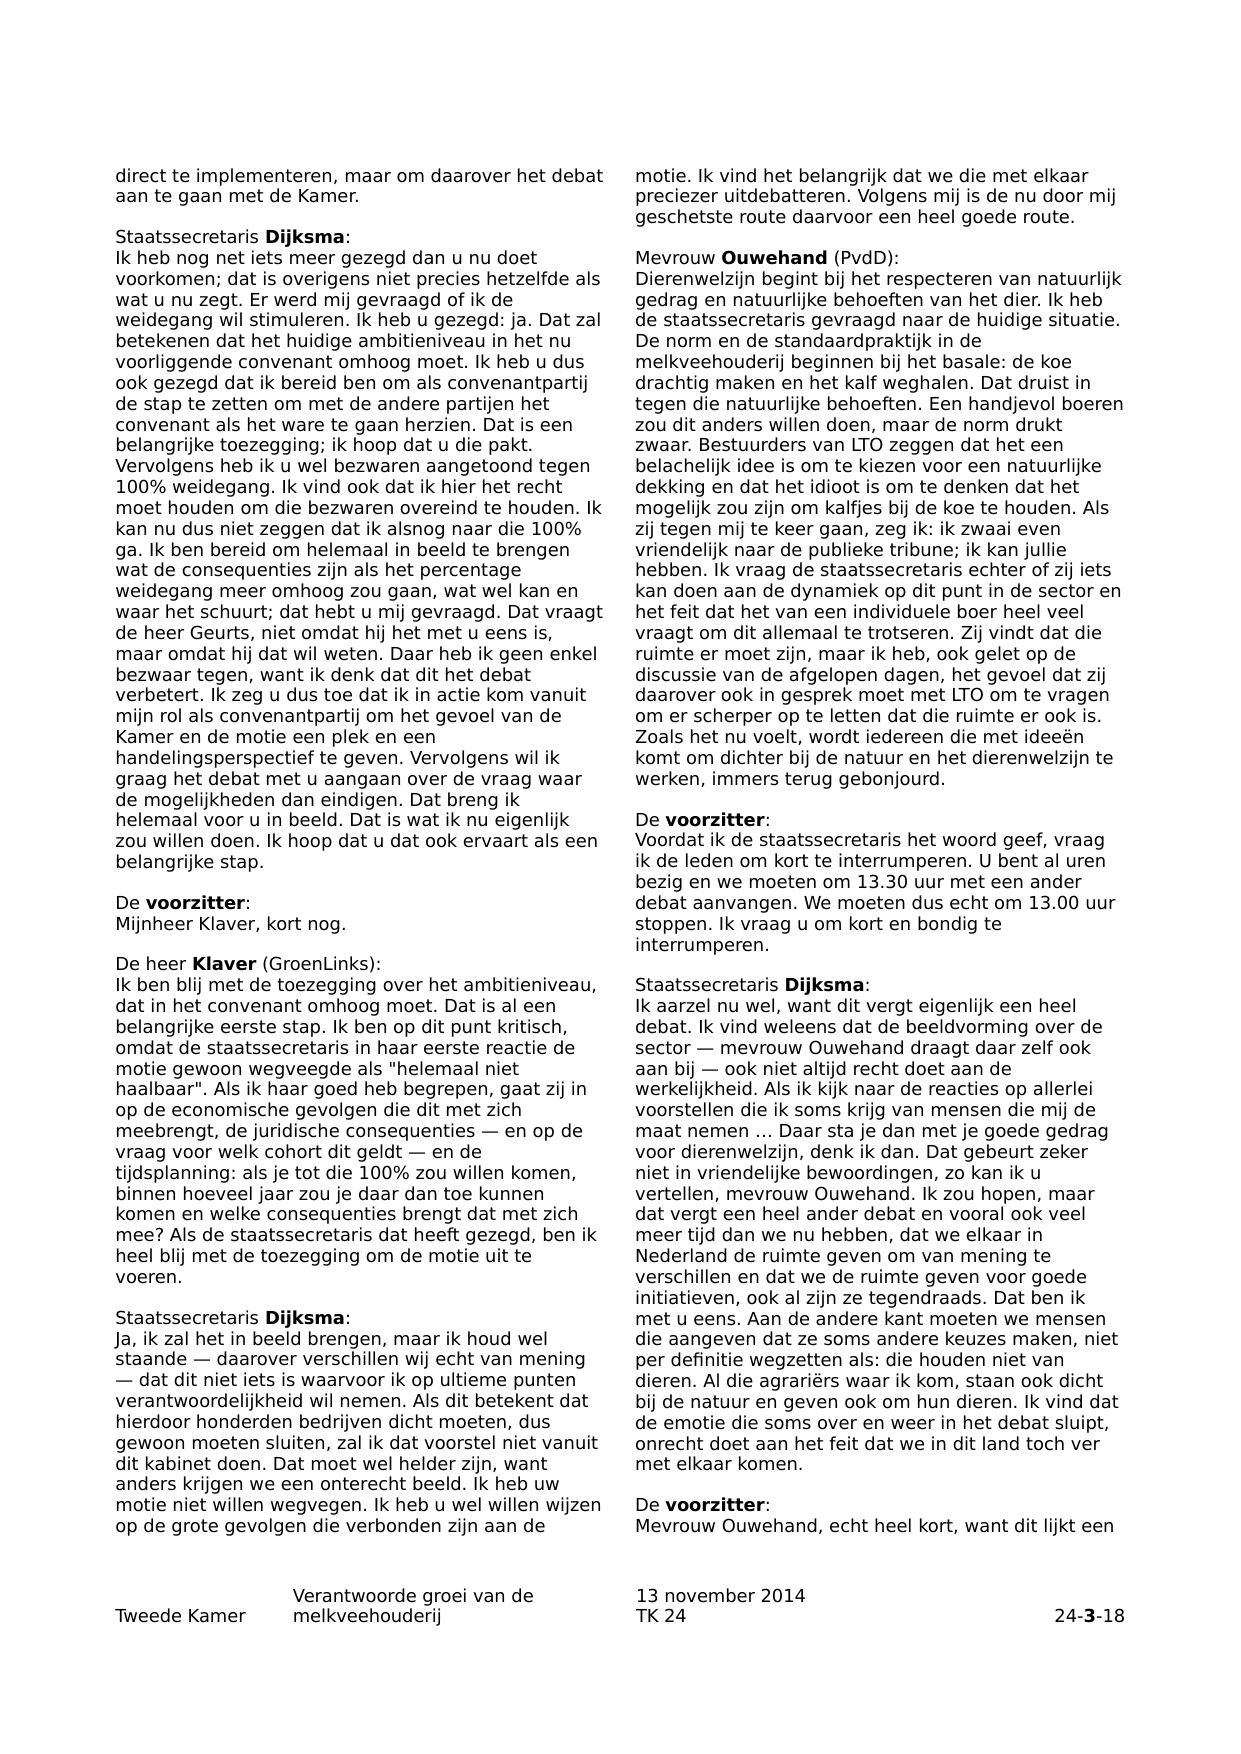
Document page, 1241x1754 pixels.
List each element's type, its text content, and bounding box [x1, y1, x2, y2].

text De voorzitter: [635, 1495, 1125, 1516]
text motie. Ik vind het belangrijk dat we die met elkaar preciezer uitdebatteren. Volgens mij is de nu door mij geschetste route daarvoor een heel goede route. [635, 165, 1125, 228]
text Mijnheer Klaver, kort nog. [115, 913, 605, 934]
text Ik ben blij met de toezegging over het ambitieniveau, dat in het convenant omhoog moet. Dat is al een belangrijke eerste stap. Ik ben op dit punt kritisch, omdat de staatssecretaris in haar eerste reactie de motie gewoon wegveegde als "helemaal niet haalbaar". Als ik haar goed heb begrepen, gaat zij in op de economische gevolgen die dit met zich meebrengt, de juridische consequenties — en op de vraag voor welk cohort dit geldt — en de tijdsplanning: als je tot die 100% zou willen komen, binnen hoeveel jaar zou je daar dan toe kunnen komen en welke consequenties brengt dat met zich mee? Als de staatssecretaris dat heeft gezegd, ben ik heel blij met de toezegging om de motie uit te voeren. [115, 975, 605, 1287]
text direct te implementeren, maar om daarover het debat aan te gaan met de Kamer. [115, 165, 605, 207]
text Ja, ik zal het in beeld brengen, maar ik houd wel staande — daarover verschillen wij echt van mening — dat dit niet iets is waarvoor ik op ultieme punten verantwoordelijkheid wil nemen. Als dit betekent dat hierdoor honderden bedrijven dicht moeten, dus gewoon moeten sluiten, zal ik dat voorstel niet vanuit dit kabinet doen. Dat moet wel helder zijn, want anders krijgen we een onterecht beeld. Ik heb uw motie niet willen wegvegen. Ik heb u wel willen wijzen op de grote gevolgen die verbonden zijn aan de [115, 1328, 605, 1537]
text Dierenwelzijn begint bij het respecteren van natuurlijk gedrag en natuurlijke behoeften van het dier. Ik heb de staatssecretaris gevraagd naar de huidige situatie. De norm en de standaardpraktijk in de melkveehouderij beginnen bij het basale: de koe drachtig maken en het kalf weghalen. Dat druist in tegen die natuurlijke behoeften. Een handjevol boeren zou dit anders willen doen, maar de norm drukt zwaar. Bestuurders van LTO zeggen dat het een belachelijk idee is om te kiezen voor een natuurlijke dekking en dat het idioot is om te denken dat het mogelijk zou zijn om kalfjes bij de koe te houden. Als zij tegen mij te keer gaan, zeg ik: ik zwaai even vriendelijk naar de publieke tribune; ik kan jullie hebben. Ik vraag de staatssecretaris echter of zij iets kan doen aan de dynamiek op dit punt in de sector en het feit dat het van een individuele boer heel veel vraagt om dit allemaal te trotseren. Zij vindt dat die ruimte er moet zijn, maar ik heb, ook gelet op de discussie van de afgelopen dagen, het gevoel dat zij daarover ook in gesprek moet met LTO om te vragen om er scherper op te letten dat die ruimte er ook is. Zoals het nu voelt, wordt iedereen die met ideeën komt om dichter bij de natuur en het dierenwelzijn te werken, immers terug gebonjourd. [635, 268, 1125, 789]
text Ik aarzel nu wel, want dit vergt eigenlijk een heel debat. Ik vind weleens dat de beeldvorming over de sector — mevrouw Ouwehand draagt daar zelf ook aan bij — ook niet altijd recht doet aan de werkelijkheid. Als ik kijk naar de reacties op allerlei voorstellen die ik soms krijg van mensen die mij de maat nemen … Daar sta je dan met je goede gedrag voor dierenwelzijn, denk ik dan. Dat gebeurt zeker niet in vriendelijke bewoordingen, zo kan ik u vertellen, mevrouw Ouwehand. Ik zou hopen, maar dat vergt een heel ander debat en vooral ook veel meer tijd dan we nu hebben, dat we elkaar in Nederland de ruimte geven om van mening te verschillen en dat we de ruimte geven voor goede initiatieven, ook al zijn ze tegendraads. Dat ben ik met u eens. Aan de andere kant moeten we mensen die aangeven dat ze soms andere keuzes maken, niet per definitie wegzetten als: die houden niet van dieren. Al die agrariërs waar ik kom, staan ook dicht bij de natuur en geven ook om hun dieren. Ik vind dat de emotie die soms over en weer in het debat sluipt, onrecht doet aan het feit dat we in dit land toch ver met elkaar komen. [635, 996, 1125, 1475]
text Mevrouw Ouwehand (PvdD): [635, 248, 1125, 268]
text Ik heb nog net iets meer gezegd dan u nu doet voorkomen; dat is overigens niet precies hetzelfde als wat u nu zegt. Er werd mij gevraagd of ik de weidegang wil stimuleren. Ik heb u gezegd: ja. Dat zal betekenen dat het huidige ambitieniveau in het nu voorliggende convenant omhoog moet. Ik heb u dus ook gezegd dat ik bereid ben om als convenantpartij de stap te zetten om met de andere partijen het convenant als het ware te gaan herzien. Dat is een belangrijke toezegging; ik hoop dat u die pakt. Vervolgens heb ik u wel bezwaren aangetoond tegen 100% weidegang. Ik vind ook dat ik hier het recht moet houden om die bezwaren overeind te houden. Ik kan nu dus niet zeggen dat ik alsnog naar die 100% ga. Ik ben bereid om helemaal in beeld te brengen wat de consequenties zijn als het percentage weidegang meer omhoog zou gaan, wat wel kan en waar het schuurt; dat hebt u mij gevraagd. Dat vraagt de heer Geurts, niet omdat hij het met u eens is, maar omdat hij dat wil weten. Daar heb ik geen enkel bezwaar tegen, want ik denk dat dit het debat verbetert. Ik zeg u dus toe dat ik in actie kom vanuit mijn rol als convenantpartij om het gevoel van de Kamer en de motie een plek en een handelingsperspectief te geven. Vervolgens wil ik graag het debat met u aangaan over de vraag waar de mogelijkheden dan eindigen. Dat breng ik helemaal voor u in beeld. Dat is wat ik nu eigenlijk zou willen doen. Ik hoop dat u dat ook ervaart als een belangrijke stap. [115, 248, 605, 873]
text Mevrouw Ouwehand, echt heel kort, want dit lijkt een [635, 1516, 1125, 1537]
text De voorzitter: [635, 809, 1125, 830]
text Voordat ik de staatssecretaris het woord geef, vraag ik de leden om kort te interrumperen. U bent al uren bezig en we moeten om 13.30 uur met een ander debat aanvangen. We moeten dus echt om 13.00 uur stoppen. Ik vraag u om kort en bondig te interrumperen. [635, 830, 1125, 955]
text Staatssecretaris Dijksma: [635, 975, 1125, 996]
text De heer Klaver (GroenLinks): [115, 954, 605, 975]
text Staatssecretaris Dijksma: [115, 1307, 605, 1328]
text De voorzitter: [115, 893, 605, 913]
text Staatssecretaris Dijksma: [115, 227, 605, 248]
